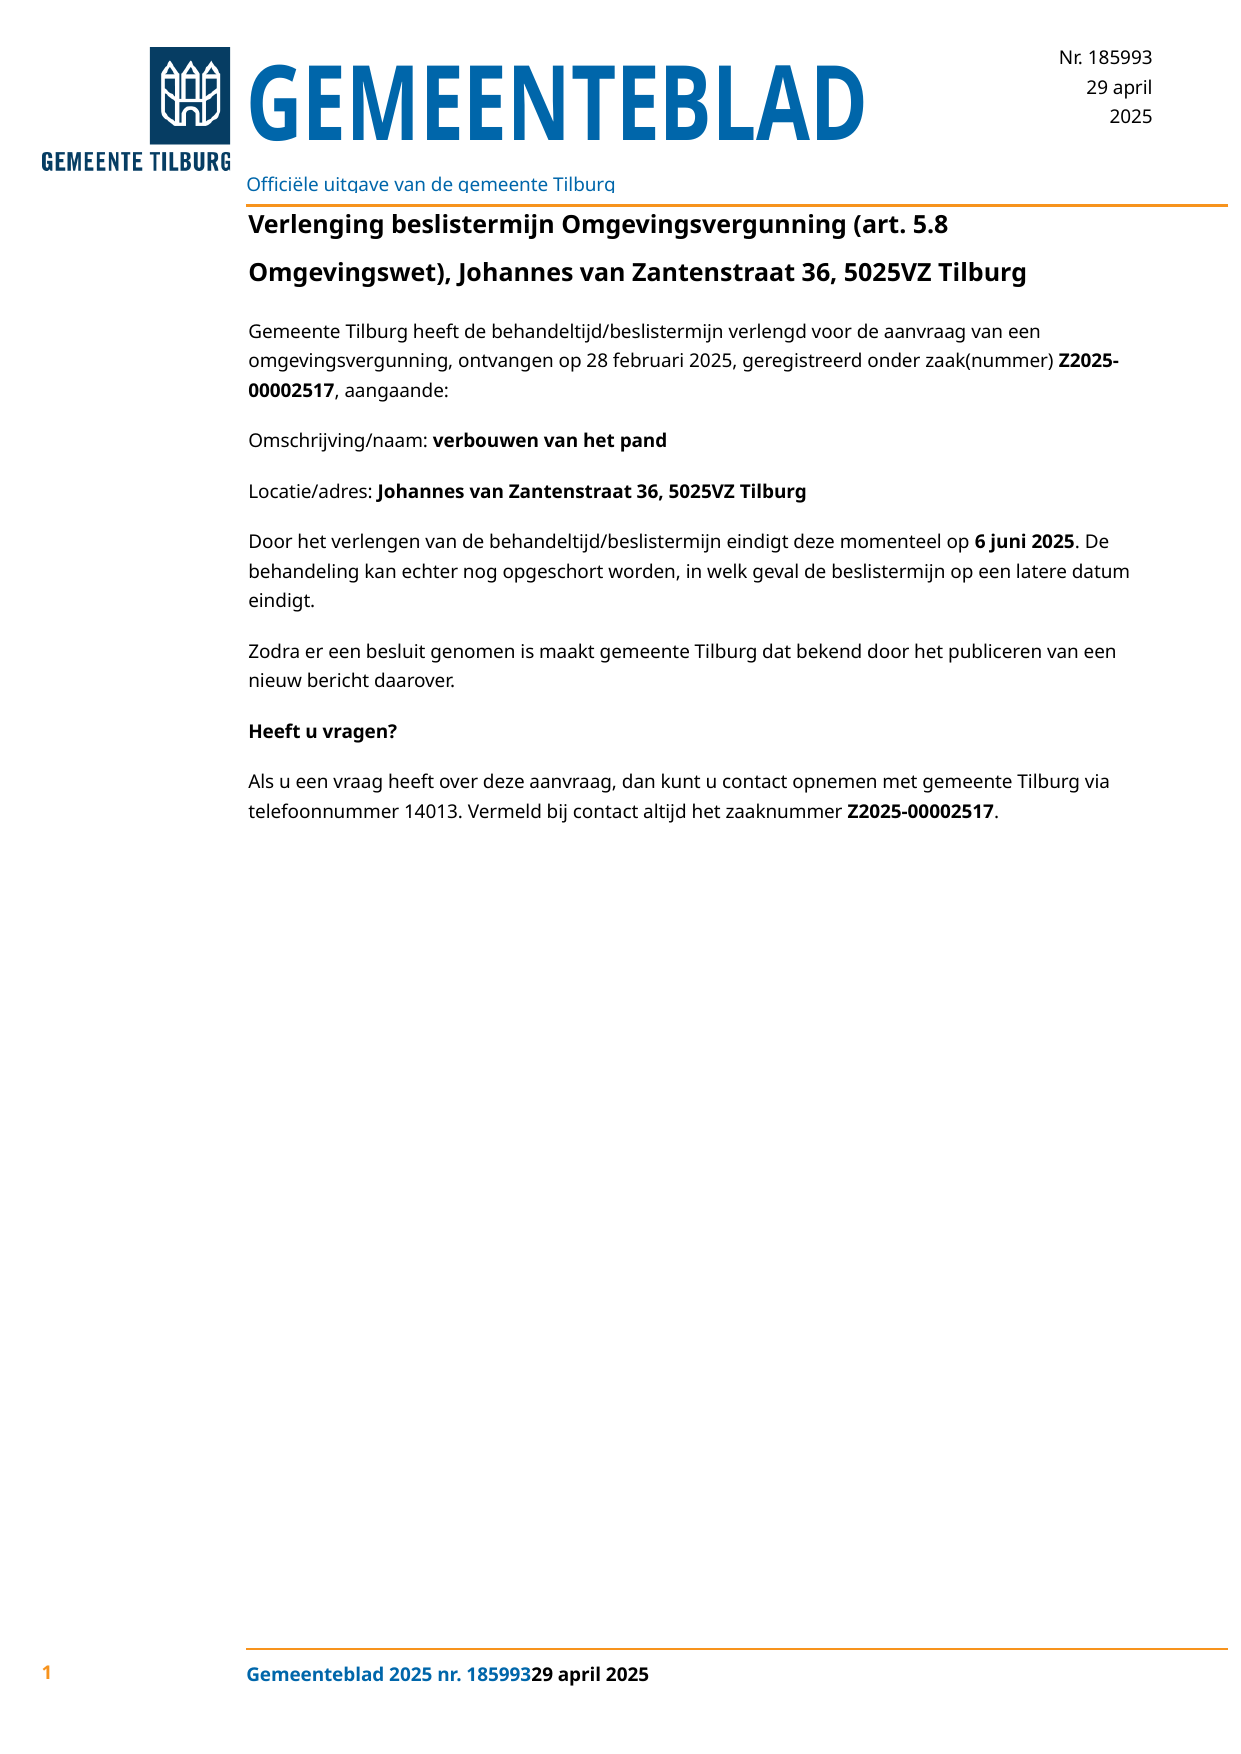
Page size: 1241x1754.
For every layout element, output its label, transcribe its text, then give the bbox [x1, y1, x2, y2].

text Omschrijving/naam: verbouwen van het pand [248, 427, 1152, 453]
text Als u een vraag heeft over deze aanvraag, dan kunt u contact opnemen met gemeente Tilburg via telefoonnummer 14013. Vermeld bij contact altijd het zaaknummer Z2025-00002517. [248, 768, 1152, 824]
text Door het verlengen van de behandeltijd/beslistermijn eindigt deze momenteel op 6 juni 2025. De behandeling kan echter nog opgeschort worden, in welk geval de beslistermijn op een latere datum eindigt. [248, 528, 1152, 613]
picture [41, 47, 231, 172]
text Gemeente Tilburg heeft de behandeltijd/beslistermijn verlengd voor de aanvraag van een omgevingsvergunning, ontvangen op 28 februari 2025, geregistreerd onder zaak(nummer) Z2025-00002517, aangaande: [248, 318, 1152, 403]
text Locatie/adres: Johannes van Zantenstraat 36, 5025VZ Tilburg [248, 478, 1152, 504]
text Heeft u vragen? [248, 718, 1152, 744]
text Verlenging beslistermijn Omgevingsvergunning (art. 5.8 Omgevingswet), Johannes van Zantenstraat 36, 5025VZ Tilburg [248, 207, 1152, 288]
text Zodra er een besluit genomen is maakt gemeente Tilburg dat bekend door het publiceren van een nieuw bericht daarover. [248, 638, 1152, 693]
